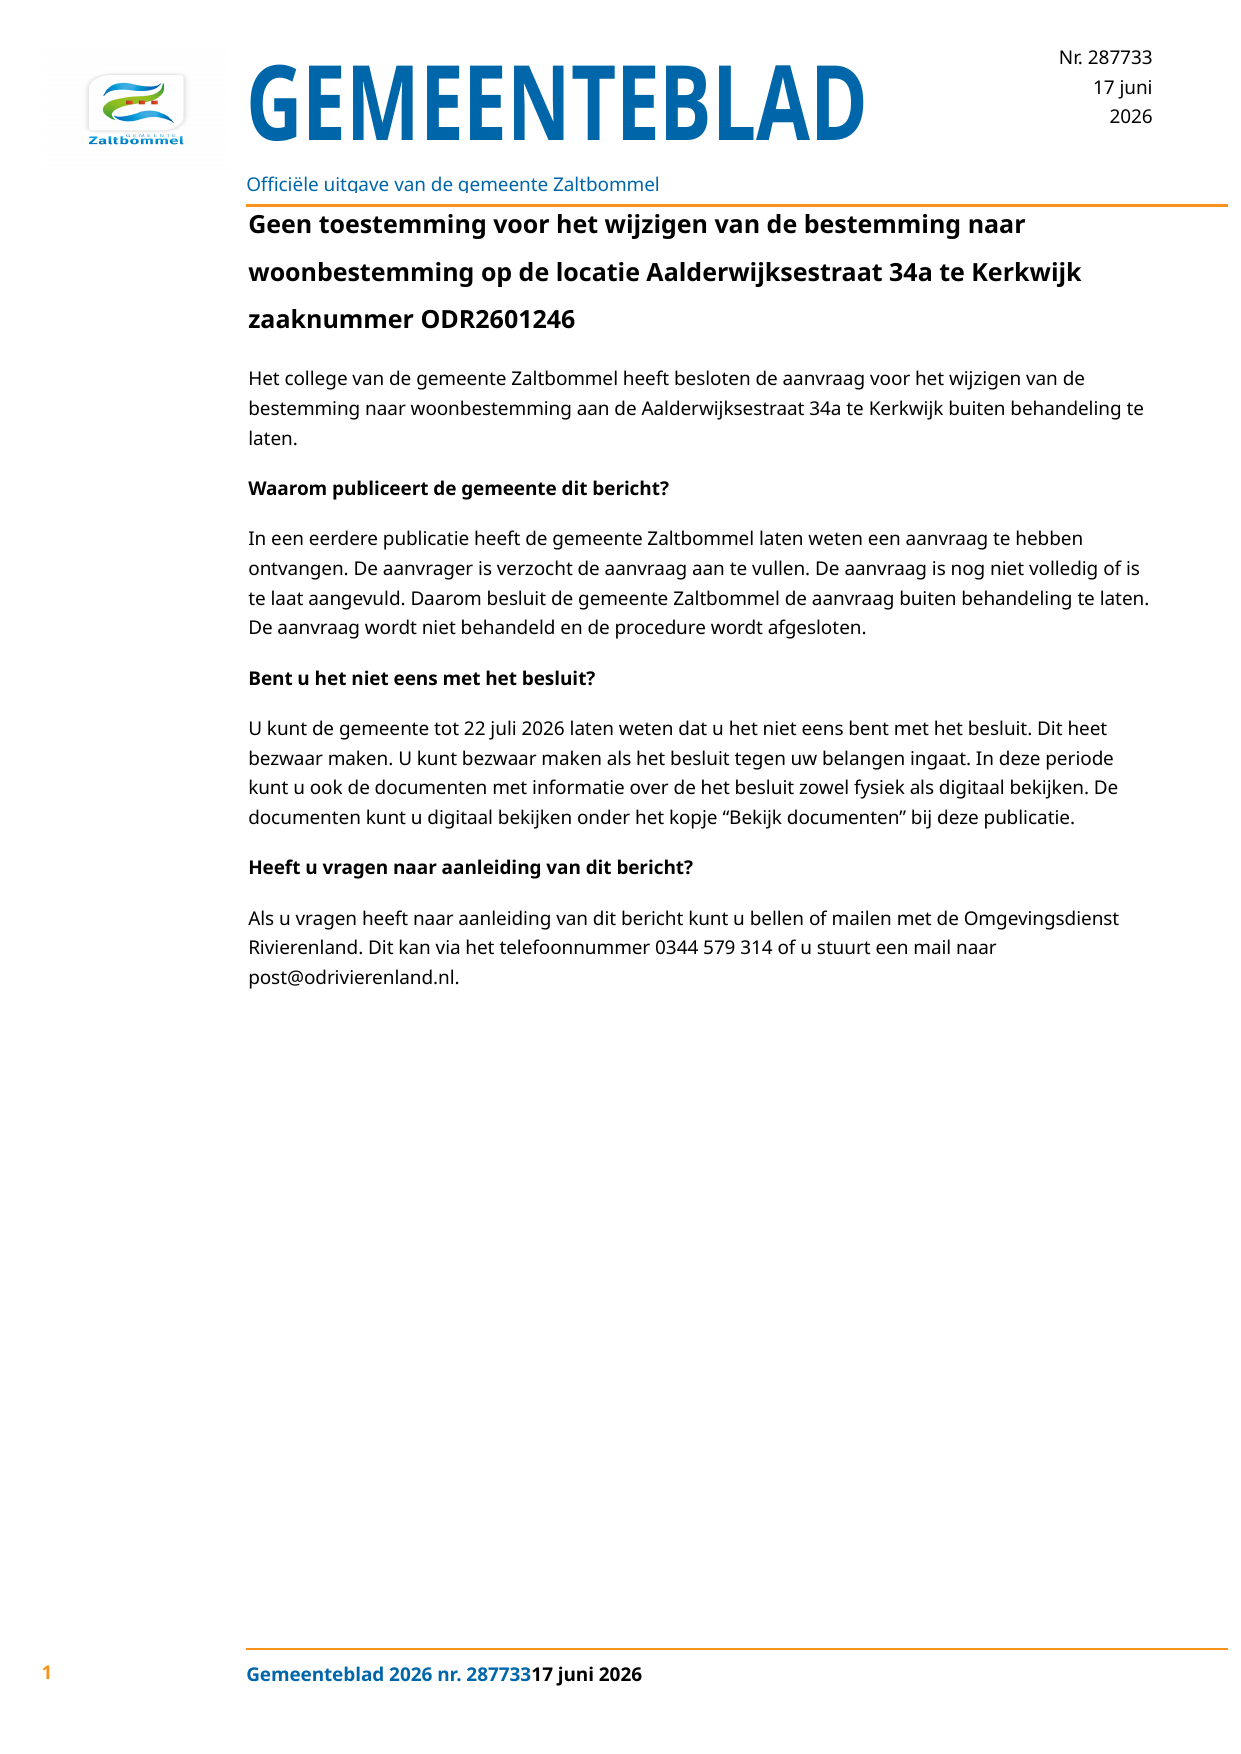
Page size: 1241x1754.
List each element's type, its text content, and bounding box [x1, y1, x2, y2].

text Geen toestemming voor het wijzigen van de bestemming naar woonbestemming op de locatie Aalderwijksestraat 34a te Kerkwijk zaaknummer ODR2601246 [248, 207, 1152, 336]
text Als u vragen heeft naar aanleiding van dit bericht kunt u bellen of mailen met de Omgevingsdienst Rivierenland. Dit kan via het telefoonnummer 0344 579 314 of u stuurt een mail naar post@odrivierenland.nl. [248, 905, 1152, 989]
text Bent u het niet eens met het besluit? [248, 665, 1152, 690]
text Heeft u vragen naar aanleiding van dit bericht? [248, 854, 1152, 880]
picture [41, 47, 231, 172]
text In een eerdere publicatie heeft de gemeente Zaltbommel laten weten een aanvraag te hebben ontvangen. De aanvrager is verzocht de aanvraag aan te vullen. De aanvraag is nog niet volledig of is te laat aangevuld. Daarom besluit de gemeente Zaltbommel de aanvraag buiten behandeling te laten. De aanvraag wordt niet behandeld en de procedure wordt afgesloten. [248, 526, 1152, 640]
text Het college van de gemeente Zaltbommel heeft besloten de aanvraag voor het wijzigen van de bestemming naar woonbestemming aan de Aalderwijksestraat 34a te Kerkwijk buiten behandeling te laten. [248, 366, 1152, 450]
text Waarom publiceert de gemeente dit bericht? [248, 475, 1152, 501]
text U kunt de gemeente tot 22 juli 2026 laten weten dat u het niet eens bent met het besluit. Dit heet bezwaar maken. U kunt bezwaar maken als het besluit tegen uw belangen ingaat. In deze periode kunt u ook de documenten met informatie over de het besluit zowel fysiek als digitaal bekijken. De documenten kunt u digitaal bekijken onder het kopje “Bekijk documenten” bij deze publicatie. [248, 715, 1152, 829]
